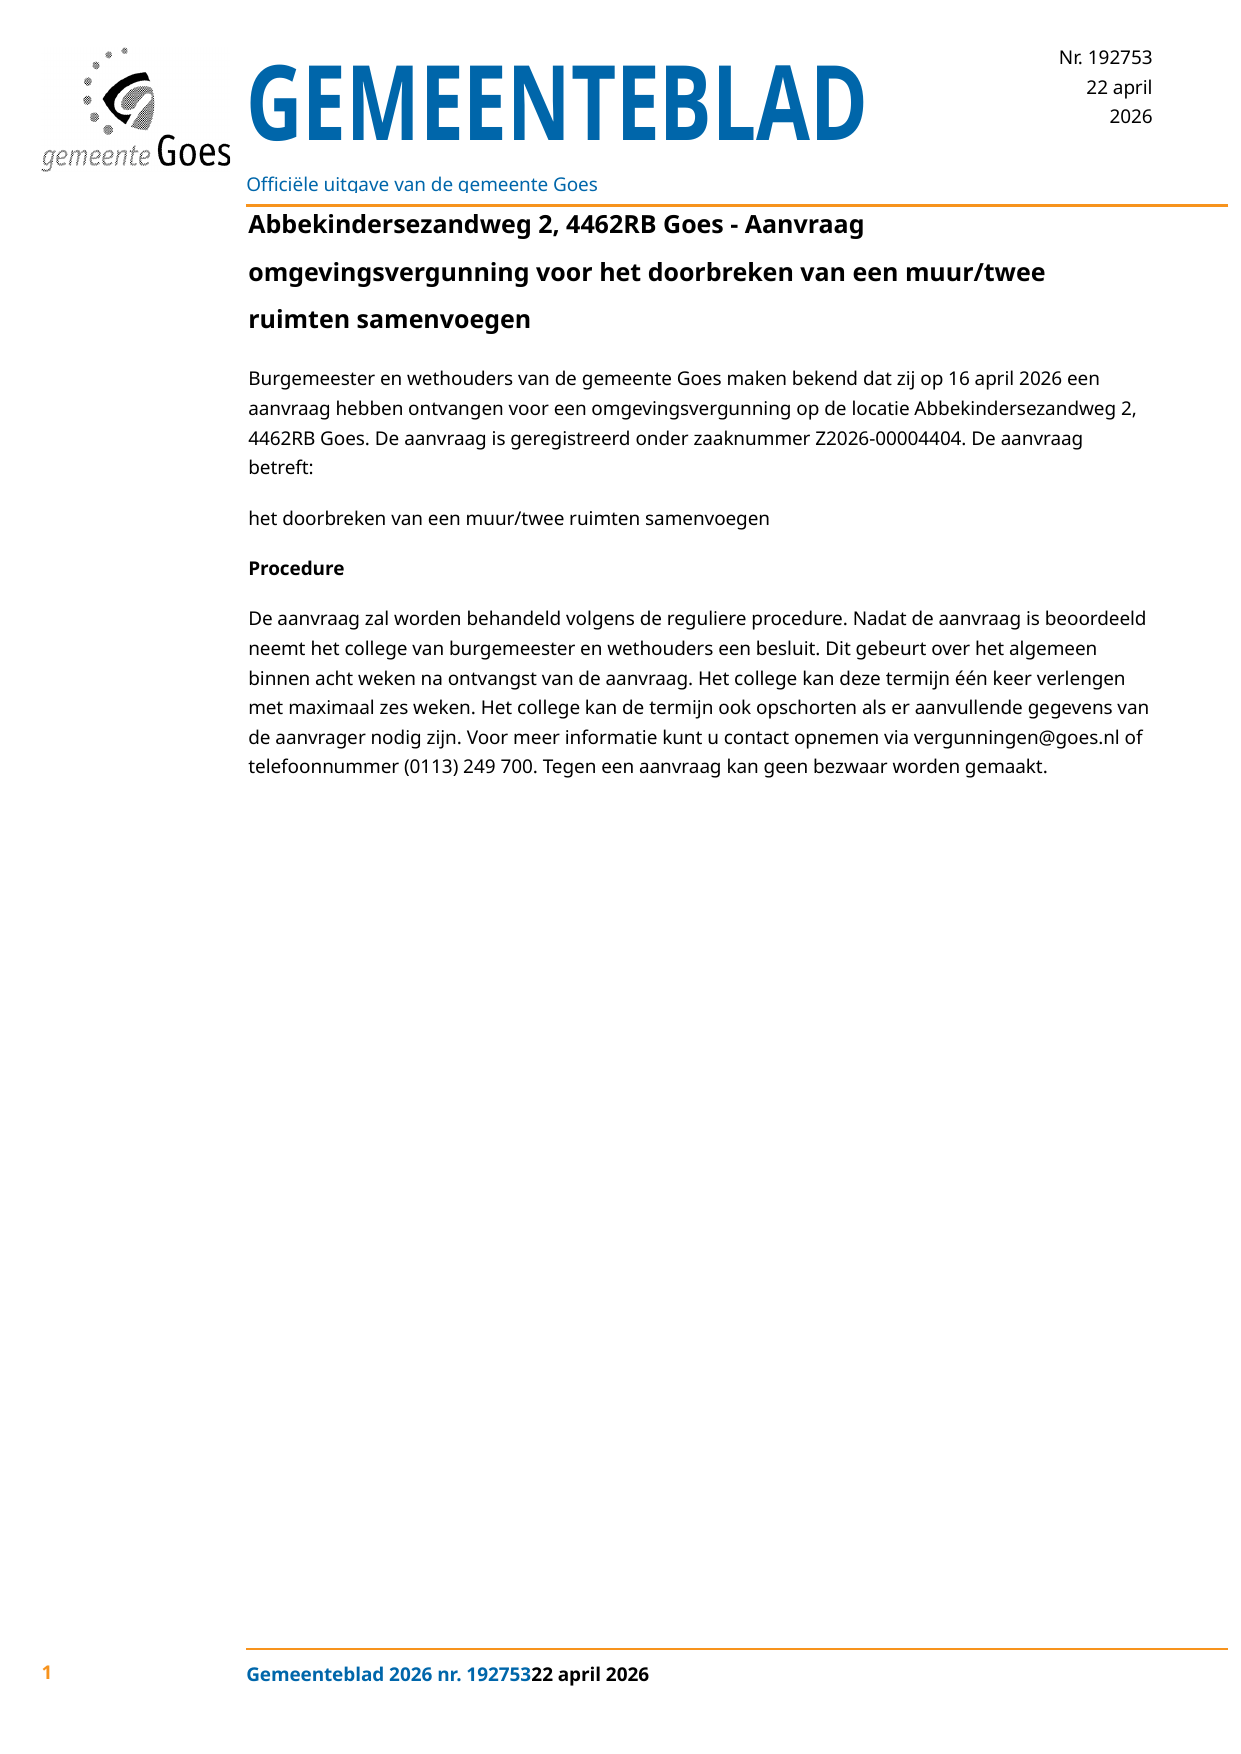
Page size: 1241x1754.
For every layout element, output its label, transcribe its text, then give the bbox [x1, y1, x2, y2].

picture [41, 47, 231, 172]
text Burgemeester en wethouders van de gemeente Goes maken bekend dat zij op 16 april 2026 een aanvraag hebben ontvangen voor een omgevingsvergunning op de locatie Abbekindersezandweg 2, 4462RB Goes. De aanvraag is geregistreerd onder zaaknummer Z2026-00004404. De aanvraag betreft: [248, 366, 1152, 480]
text De aanvraag zal worden behandeld volgens de reguliere procedure. Nadat de aanvraag is beoordeeld neemt het college van burgemeester en wethouders een besluit. Dit gebeurt over het algemeen binnen acht weken na ontvangst van de aanvraag. Het college kan deze termijn één keer verlengen met maximaal zes weken. Het college kan de termijn ook opschorten als er aanvullende gegevens van de aanvrager nodig zijn. Voor meer informatie kunt u contact opnemen via vergunningen@goes.nl of telefoonnummer (0113) 249 700. Tegen een aanvraag kan geen bezwaar worden gemaakt. [248, 606, 1152, 779]
text het doorbreken van een muur/twee ruimten samenvoegen [248, 505, 1152, 530]
text Abbekindersezandweg 2, 4462RB Goes - Aanvraag omgevingsvergunning voor het doorbreken van een muur/twee ruimten samenvoegen [248, 207, 1152, 336]
text Procedure [248, 555, 1152, 581]
